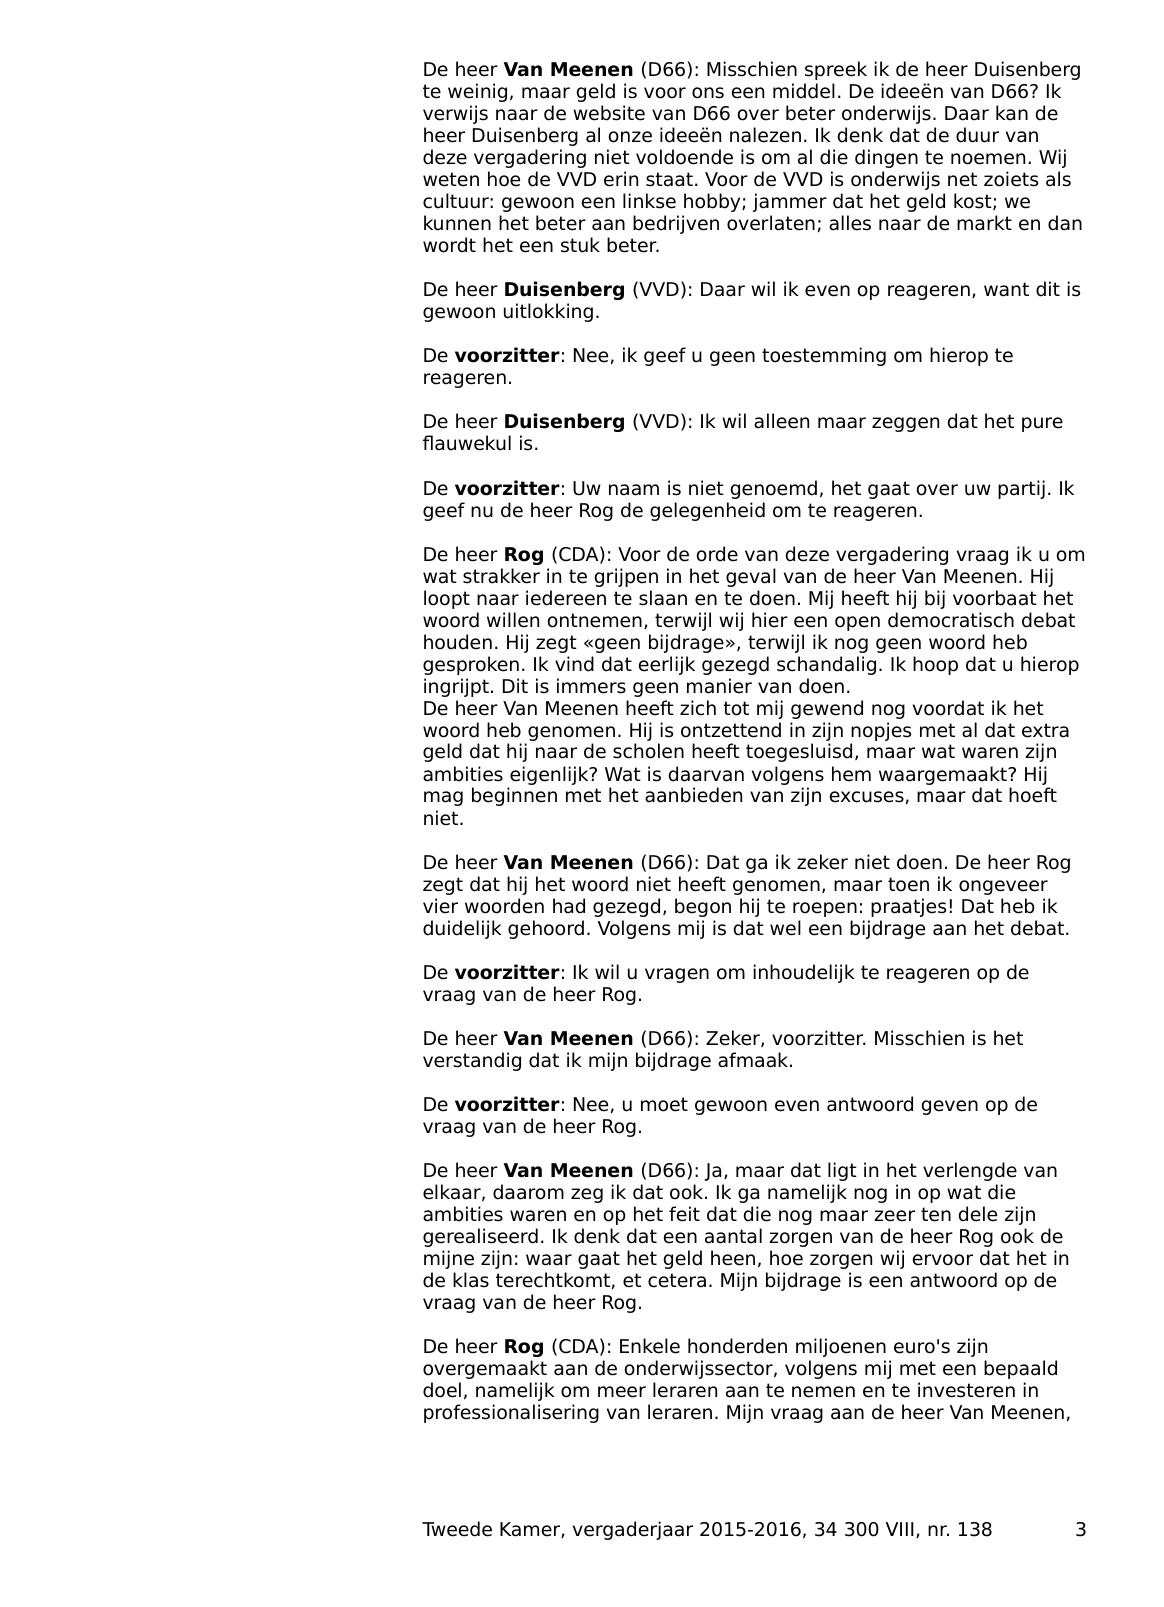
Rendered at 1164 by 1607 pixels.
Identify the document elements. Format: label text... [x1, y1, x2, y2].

text De heer Van Meenen heeft zich tot mij gewend nog voordat ik het woord heb genomen. Hij is ontzettend in zijn nopjes met al dat extra geld dat hij naar de scholen heeft toegesluisd, maar wat waren zijn ambities eigenlijk? Wat is daarvan volgens hem waargemaakt? Hij mag beginnen met het aanbieden van zijn excuses, maar dat hoeft niet. [422, 697, 1087, 829]
text De voorzitter: Ik wil u vragen om inhoudelijk te reageren op de vraag van de heer Rog. [422, 962, 1087, 1006]
text De voorzitter: Uw naam is niet genoemd, het gaat over uw partij. Ik geef nu de heer Rog de gelegenheid om te reageren. [422, 477, 1087, 521]
text De heer Van Meenen (D66): Misschien spreek ik de heer Duisenberg te weinig, maar geld is voor ons een middel. De ideeën van D66? Ik verwijs naar de website van D66 over beter onderwijs. Daar kan de heer Duisenberg al onze ideeën nalezen. Ik denk dat de duur van deze vergadering niet voldoende is om al die dingen te noemen. Wij weten hoe de VVD erin staat. Voor de VVD is onderwijs net zoiets als cultuur: gewoon een linkse hobby; jammer dat het geld kost; we kunnen het beter aan bedrijven overlaten; alles naar de markt en dan wordt het een stuk beter. [422, 59, 1087, 257]
text De heer Duisenberg (VVD): Ik wil alleen maar zeggen dat het pure flauwekul is. [422, 411, 1087, 455]
text De voorzitter: Nee, ik geef u geen toestemming om hierop te reageren. [422, 345, 1087, 389]
text De heer Rog (CDA): Voor de orde van deze vergadering vraag ik u om wat strakker in te grijpen in het geval van de heer Van Meenen. Hij loopt naar iedereen te slaan en te doen. Mij heeft hij bij voorbaat het woord willen ontnemen, terwijl wij hier een open democratisch debat houden. Hij zegt «geen bijdrage», terwijl ik nog geen woord heb gesproken. Ik vind dat eerlijk gezegd schandalig. Ik hoop dat u hierop ingrijpt. Dit is immers geen manier van doen. [422, 544, 1087, 697]
text De heer Rog (CDA): Enkele honderden miljoenen euro's zijn overgemaakt aan de onderwijssector, volgens mij met een bepaald doel, namelijk om meer leraren aan te nemen en te investeren in professionalisering van leraren. Mijn vraag aan de heer Van Meenen, [422, 1336, 1087, 1424]
text De voorzitter: Nee, u moet gewoon even antwoord geven op de vraag van de heer Rog. [422, 1094, 1087, 1138]
text De heer Van Meenen (D66): Dat ga ik zeker niet doen. De heer Rog zegt dat hij het woord niet heeft genomen, maar toen ik ongeveer vier woorden had gezegd, begon hij te roepen: praatjes! Dat heb ik duidelijk gehoord. Volgens mij is dat wel een bijdrage aan het debat. [422, 852, 1087, 939]
text De heer Van Meenen (D66): Zeker, voorzitter. Misschien is het verstandig dat ik mijn bijdrage afmaak. [422, 1028, 1087, 1072]
text De heer Duisenberg (VVD): Daar wil ik even op reageren, want dit is gewoon uitlokking. [422, 279, 1087, 323]
text De heer Van Meenen (D66): Ja, maar dat ligt in het verlengde van elkaar, daarom zeg ik dat ook. Ik ga namelijk nog in op wat die ambities waren en op het feit dat die nog maar zeer ten dele zijn gerealiseerd. Ik denk dat een aantal zorgen van de heer Rog ook de mijne zijn: waar gaat het geld heen, hoe zorgen wij ervoor dat het in de klas terechtkomt, et cetera. Mijn bijdrage is een antwoord op de vraag van de heer Rog. [422, 1160, 1087, 1314]
